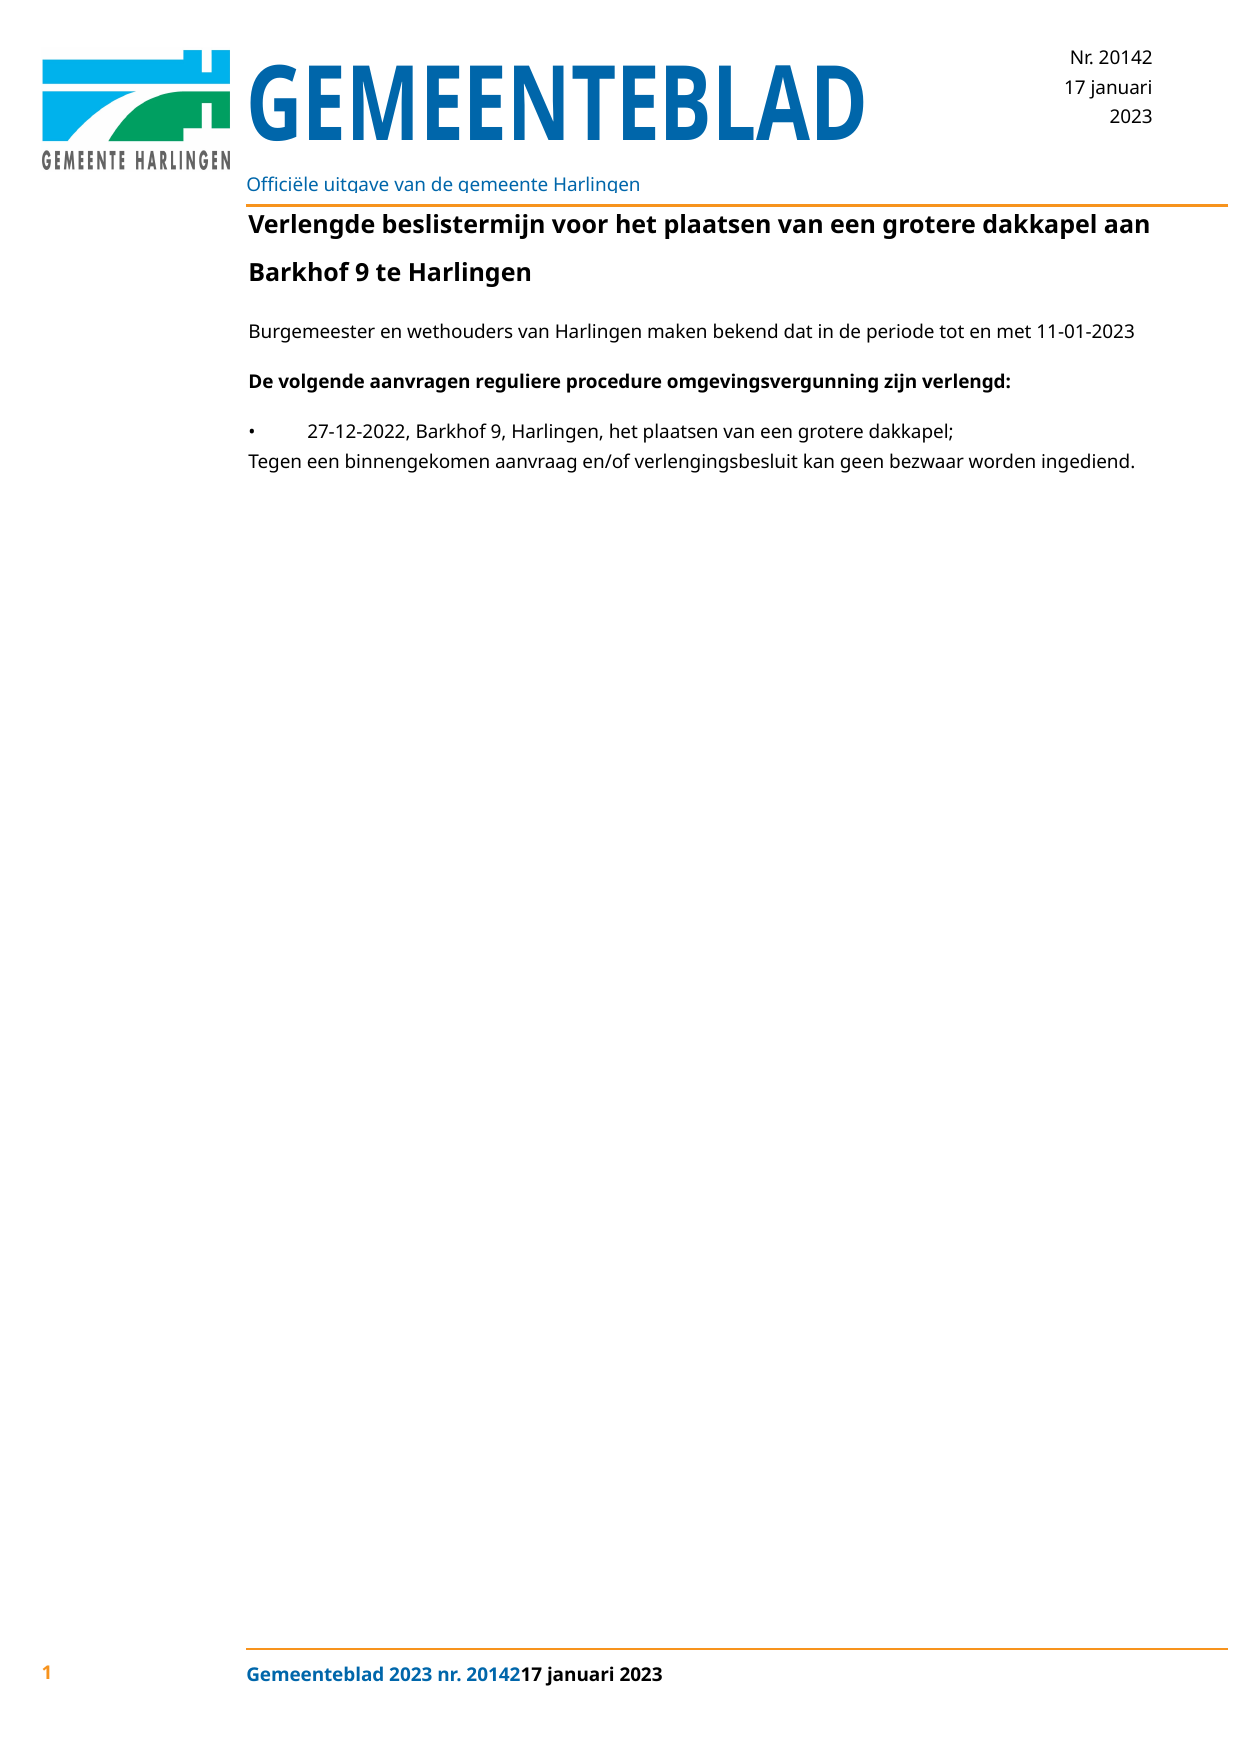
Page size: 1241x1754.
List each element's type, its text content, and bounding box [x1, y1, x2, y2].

text Burgemeester en wethouders van Harlingen maken bekend dat in de periode tot en met 11-01-2023 [248, 318, 1152, 344]
text Verlengde beslistermijn voor het plaatsen van een grotere dakkapel aan Barkhof 9 te Harlingen [248, 207, 1152, 288]
text De volgende aanvragen reguliere procedure omgevingsvergunning zijn verlengd: [248, 368, 1152, 394]
text Tegen een binnengekomen aanvraag en/of verlengingsbesluit kan geen bezwaar worden ingediend. [248, 448, 1152, 474]
list 27-12-2022, Barkhof 9, Harlingen, het plaatsen van een grotere dakkapel; [248, 419, 1152, 444]
picture [41, 47, 231, 172]
